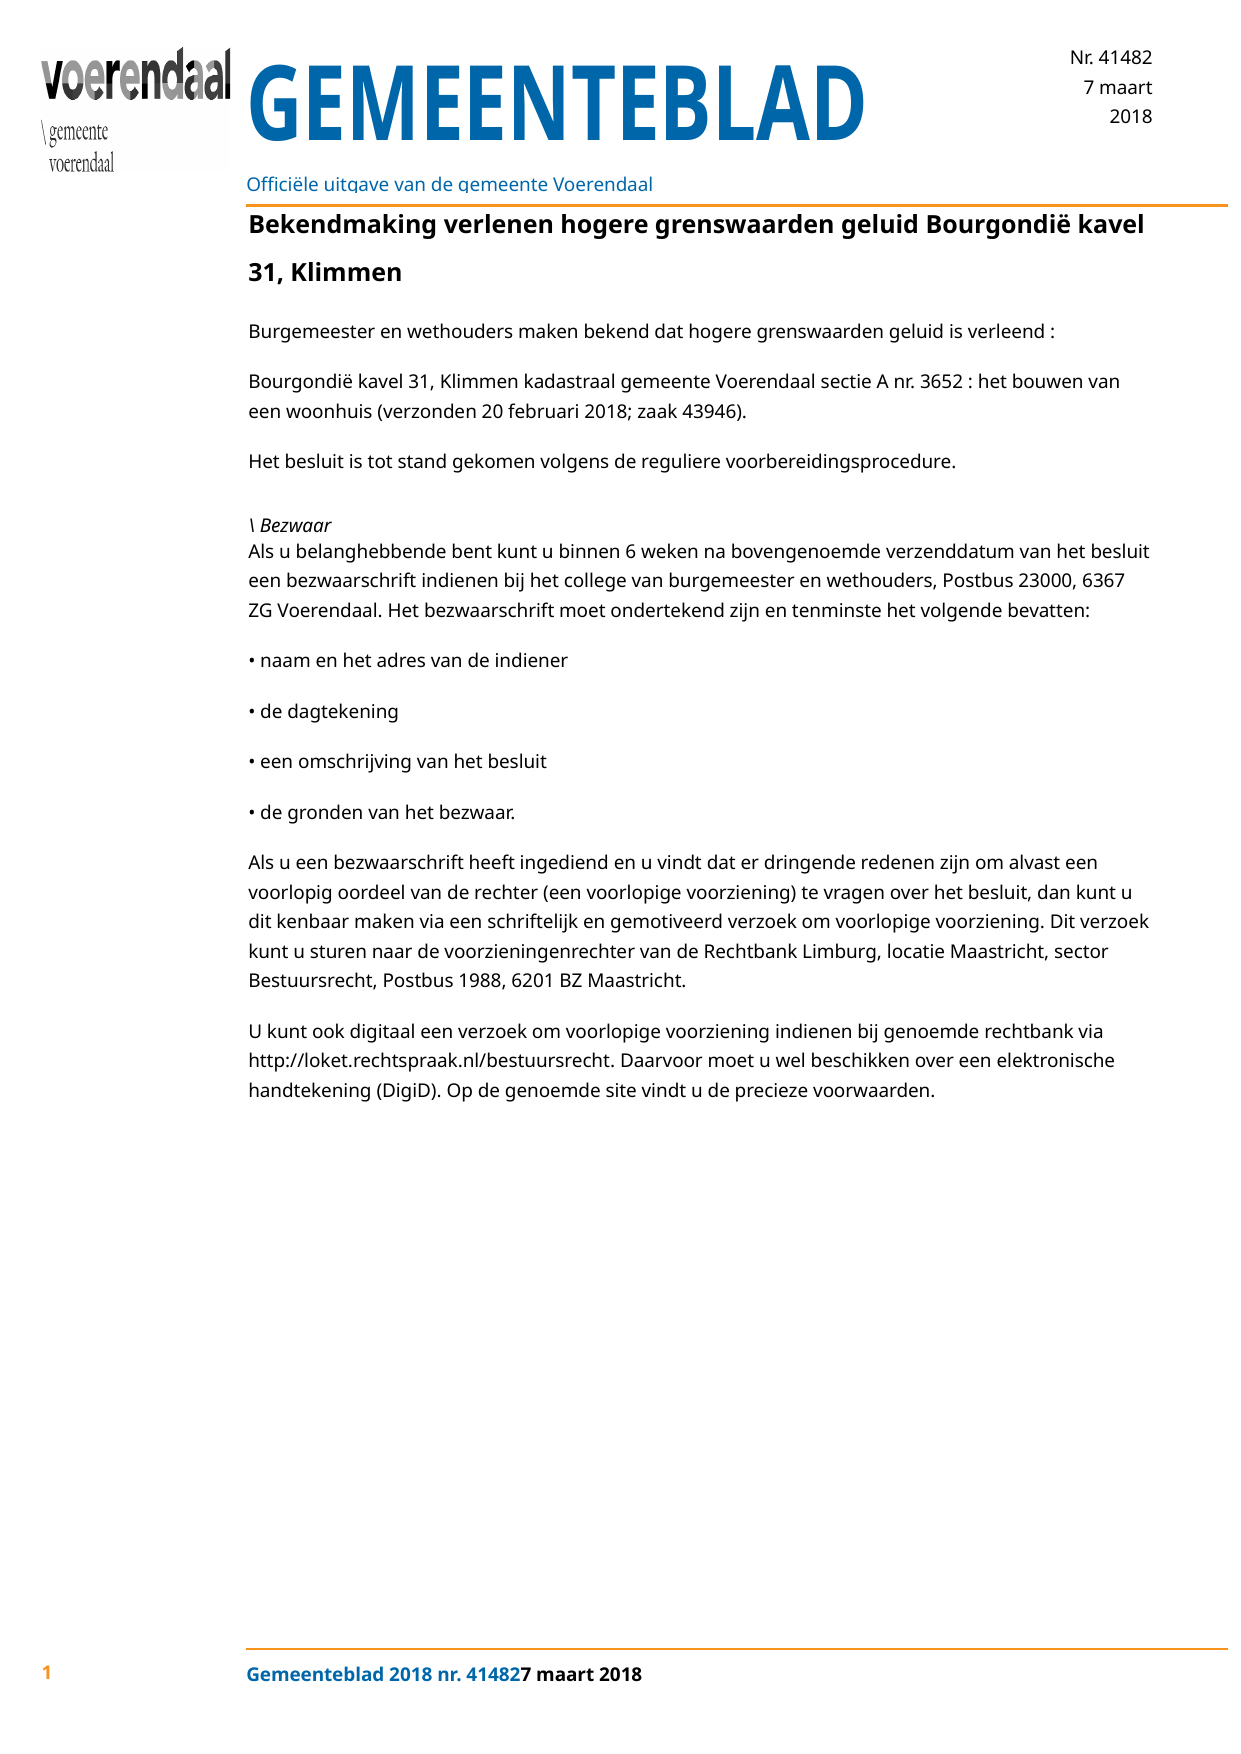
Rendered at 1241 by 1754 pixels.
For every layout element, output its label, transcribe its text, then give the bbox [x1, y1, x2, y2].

text • naam en het adres van de indiener [248, 648, 1152, 673]
text Als u belanghebbende bent kunt u binnen 6 weken na bovengenoemde verzenddatum van het besluit een bezwaarschrift indienen bij het college van burgemeester en wethouders, Postbus 23000, 6367 ZG Voerendaal. Het bezwaarschrift moet ondertekend zijn en tenminste het volgende bevatten: [248, 538, 1152, 623]
text Bourgondië kavel 31, Klimmen kadastraal gemeente Voerendaal sectie A nr. 3652 : het bouwen van een woonhuis (verzonden 20 februari 2018; zaak 43946). [248, 368, 1152, 424]
text Burgemeester en wethouders maken bekend dat hogere grenswaarden geluid is verleend : [248, 318, 1152, 344]
text Het besluit is tot stand gekomen volgens de reguliere voorbereidingsprocedure. [248, 448, 1152, 474]
text • de dagtekening [248, 698, 1152, 724]
text U kunt ook digitaal een verzoek om voorlopige voorziening indienen bij genoemde rechtbank via http://loket.rechtspraak.nl/bestuursrecht. Daarvoor moet u wel beschikken over een elektronische handtekening (DigiD). Op de genoemde site vindt u de precieze voorwaarden. [248, 1018, 1152, 1103]
text • een omschrijving van het besluit [248, 748, 1152, 774]
text Bekendmaking verlenen hogere grenswaarden geluid Bourgondië kavel 31, Klimmen [248, 207, 1152, 288]
picture [41, 47, 231, 172]
text Als u een bezwaarschrift heeft ingediend en u vindt dat er dringende redenen zijn om alvast een voorlopig oordeel van de rechter (een voorlopige voorziening) te vragen over het besluit, dan kunt u dit kenbaar maken via een schriftelijk en gemotiveerd verzoek om voorlopige voorziening. Dit verzoek kunt u sturen naar de voorzieningenrechter van de Rechtbank Limburg, locatie Maastricht, sector Bestuursrecht, Postbus 1988, 6201 BZ Maastricht. [248, 849, 1152, 993]
text \ Bezwaar [248, 512, 1152, 538]
text • de gronden van het bezwaar. [248, 799, 1152, 824]
